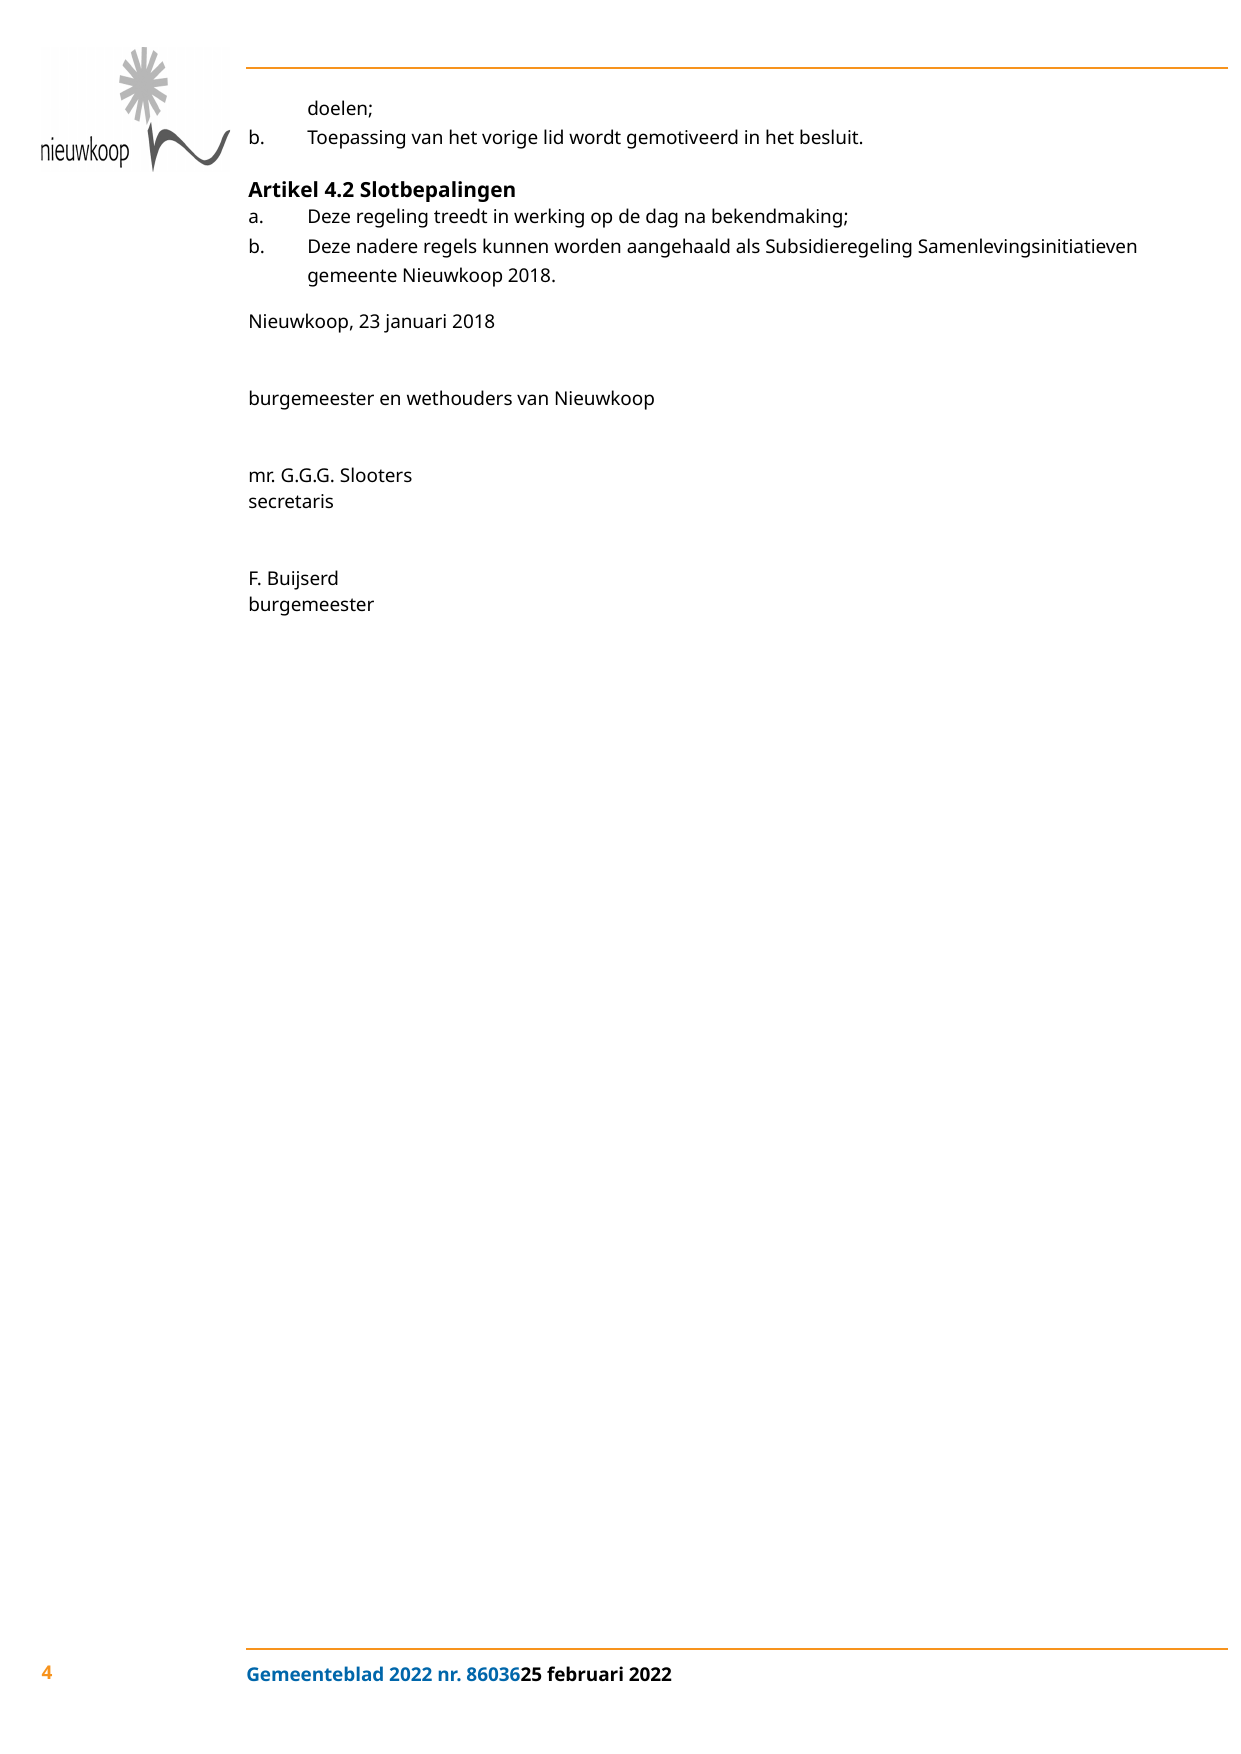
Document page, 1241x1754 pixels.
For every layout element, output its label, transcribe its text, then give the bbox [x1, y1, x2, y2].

picture [41, 47, 231, 172]
text burgemeester en wethouders van Nieuwkoop [248, 385, 1152, 411]
list doelen; [248, 95, 1152, 121]
text F. Buijserd [248, 565, 1152, 591]
text Artikel 4.2 Slotbepalingen [248, 175, 1152, 203]
text secretaris [248, 488, 1152, 514]
list Deze nadere regels kunnen worden aangehaald als Subsidieregeling Samenlevingsinitiatieven gemeente Nieuwkoop 2018. [248, 233, 1152, 288]
text Nieuwkoop, 23 januari 2018 [248, 308, 1152, 334]
text burgemeester [248, 591, 1152, 617]
text mr. G.G.G. Slooters [248, 462, 1152, 488]
list Deze regeling treedt in werking op de dag na bekendmaking; [248, 203, 1152, 229]
list Toepassing van het vorige lid wordt gemotiveerd in het besluit. [248, 124, 1152, 150]
